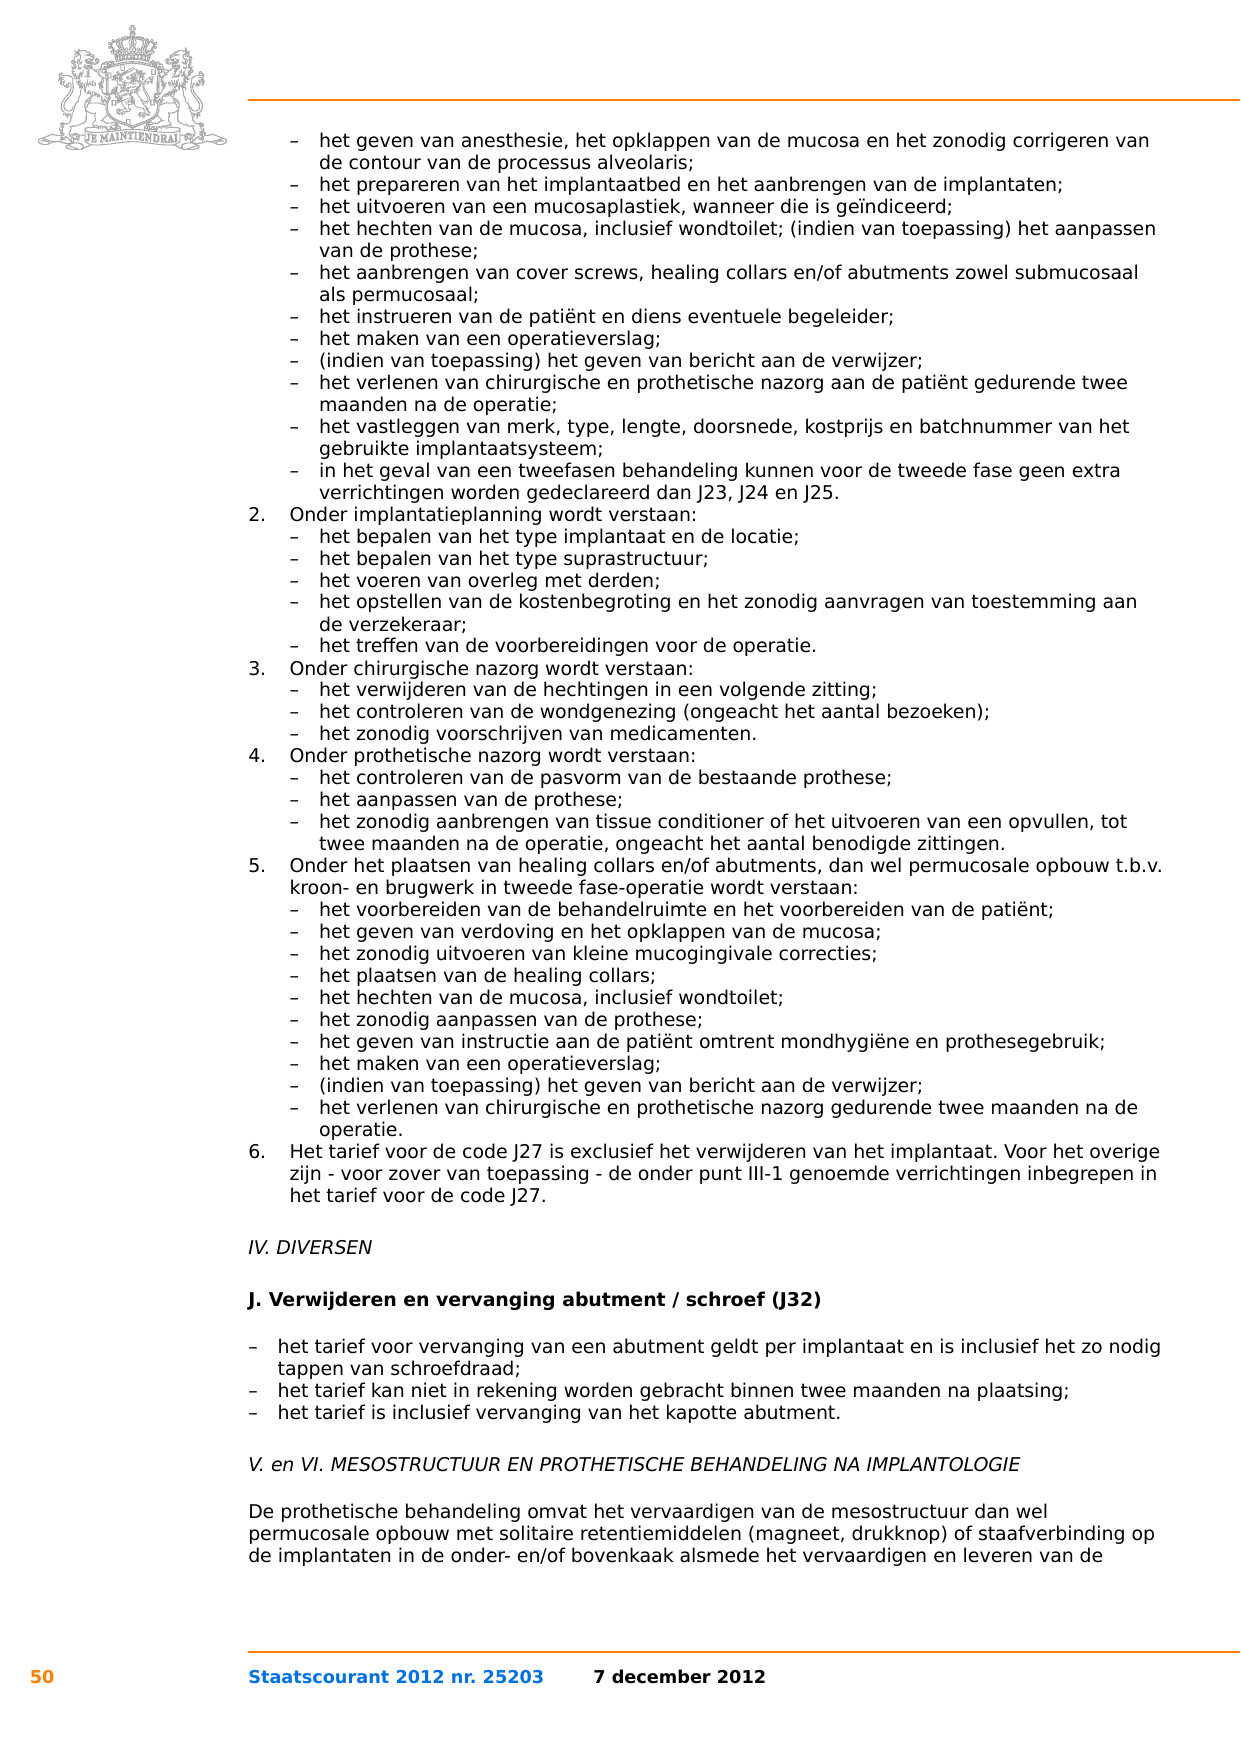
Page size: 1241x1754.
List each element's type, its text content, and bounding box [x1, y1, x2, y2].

text – het aanbrengen van cover screws, healing collars en/of abutments zowel submucosaal als permucosaal; [289, 262, 1163, 306]
text – het tarief voor vervanging van een abutment geldt per implantaat en is inclusief het zo nodig tappen van schroefdraad; [248, 1336, 1163, 1380]
text – het opstellen van de kostenbegroting en het zonodig aanvragen van toestemming aan de verzekeraar; [289, 591, 1163, 635]
text – (indien van toepassing) het geven van bericht aan de verwijzer; [289, 350, 1163, 372]
subtitle V. en VI. MESOSTRUCTUUR EN PROTHETISCHE BEHANDELING NA IMPLANTOLOGIE [248, 1454, 1163, 1476]
text – het zonodig uitvoeren van kleine mucogingivale correcties; [289, 943, 1163, 965]
subtitle J. Verwijderen en vervanging abutment / schroef (J32) [248, 1289, 1163, 1311]
text – het vastleggen van merk, type, lengte, doorsnede, kostprijs en batchnummer van het gebruikte implantaatsysteem; [289, 416, 1163, 459]
text – het aanpassen van de prothese; [289, 789, 1163, 811]
text – het maken van een operatieverslag; [289, 328, 1163, 350]
text – het controleren van de wondgenezing (ongeacht het aantal bezoeken); [289, 701, 1163, 723]
text – het geven van instructie aan de patiënt omtrent mondhygiëne en prothesegebruik; [289, 1031, 1163, 1053]
text – het tarief kan niet in rekening worden gebracht binnen twee maanden na plaatsing; [248, 1380, 1163, 1402]
text De prothetische behandeling omvat het vervaardigen van de mesostructuur dan wel permucosale opbouw met solitaire retentiemiddelen (magneet, drukknop) of staafverbinding op de implantaten in de onder- en/of bovenkaak alsmede het vervaardigen en leveren van de [248, 1501, 1163, 1567]
text 5. Onder het plaatsen van healing collars en/of abutments, dan wel permucosale opbouw t.b.v. kroon- en brugwerk in tweede fase-operatie wordt verstaan: [248, 855, 1163, 899]
text – (indien van toepassing) het geven van bericht aan de verwijzer; [289, 1075, 1163, 1097]
text – het verlenen van chirurgische en prothetische nazorg gedurende twee maanden na de operatie. [289, 1097, 1163, 1141]
text – het verwijderen van de hechtingen in een volgende zitting; [289, 679, 1163, 701]
text – het zonodig voorschrijven van medicamenten. [289, 723, 1163, 745]
text – het zonodig aanbrengen van tissue conditioner of het uitvoeren van een opvullen, tot twee maanden na de operatie, ongeacht het aantal benodigde zittingen. [289, 811, 1163, 855]
text – het tarief is inclusief vervanging van het kapotte abutment. [248, 1402, 1163, 1424]
text 4. Onder prothetische nazorg wordt verstaan: [248, 745, 1163, 767]
text – het geven van verdoving en het opklappen van de mucosa; [289, 921, 1163, 943]
text – het hechten van de mucosa, inclusief wondtoilet; (indien van toepassing) het aanpassen van de prothese; [289, 218, 1163, 262]
text 6. Het tarief voor de code J27 is exclusief het verwijderen van het implantaat. Voor het overige zijn - voor zover van toepassing - de onder punt III-1 genoemde verrichtingen inbegrepen in het tarief voor de code J27. [248, 1141, 1163, 1207]
text – het prepareren van het implantaatbed en het aanbrengen van de implantaten; [289, 174, 1163, 196]
text – het uitvoeren van een mucosaplastiek, wanneer die is geïndiceerd; [289, 196, 1163, 218]
picture [38, 25, 227, 150]
subtitle IV. DIVERSEN [248, 1237, 1163, 1259]
text 2. Onder implantatieplanning wordt verstaan: [248, 503, 1163, 526]
text – het maken van een operatieverslag; [289, 1053, 1163, 1075]
text – het verlenen van chirurgische en prothetische nazorg aan de patiënt gedurende twee maanden na de operatie; [289, 372, 1163, 416]
text – het geven van anesthesie, het opklappen van de mucosa en het zonodig corrigeren van de contour van de processus alveolaris; [289, 130, 1163, 174]
text – het voeren van overleg met derden; [289, 569, 1163, 591]
text – het zonodig aanpassen van de prothese; [289, 1009, 1163, 1031]
text – het bepalen van het type suprastructuur; [289, 547, 1163, 569]
text – het treffen van de voorbereidingen voor de operatie. [289, 635, 1163, 657]
text – in het geval van een tweefasen behandeling kunnen voor de tweede fase geen extra verrichtingen worden gedeclareerd dan J23, J24 en J25. [289, 459, 1163, 503]
text 3. Onder chirurgische nazorg wordt verstaan: [248, 657, 1163, 679]
text – het controleren van de pasvorm van de bestaande prothese; [289, 767, 1163, 789]
text – het voorbereiden van de behandelruimte en het voorbereiden van de patiënt; [289, 899, 1163, 921]
text – het instrueren van de patiënt en diens eventuele begeleider; [289, 306, 1163, 328]
text – het hechten van de mucosa, inclusief wondtoilet; [289, 987, 1163, 1009]
text – het bepalen van het type implantaat en de locatie; [289, 526, 1163, 547]
text – het plaatsen van de healing collars; [289, 965, 1163, 987]
